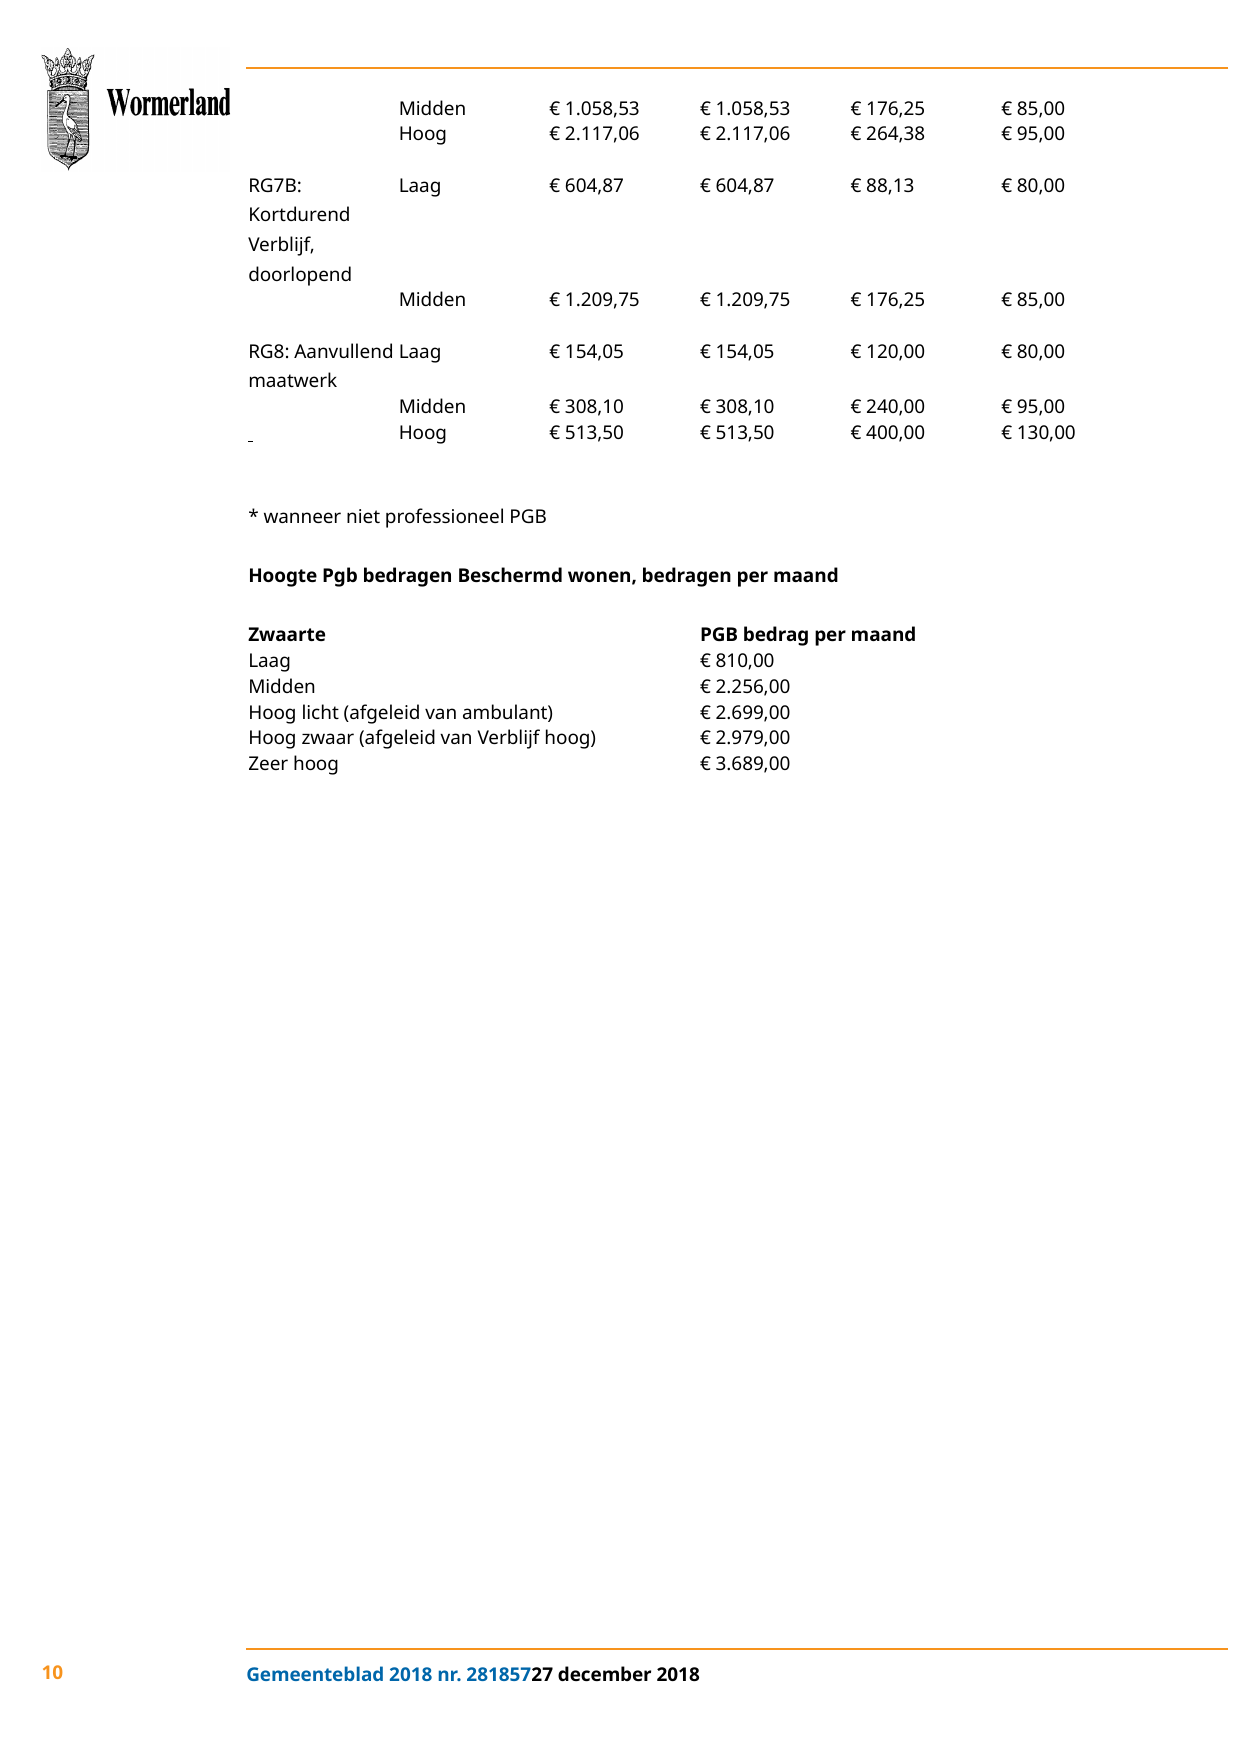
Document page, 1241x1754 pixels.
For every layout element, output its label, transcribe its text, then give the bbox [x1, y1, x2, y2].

text * wanneer niet professioneel PGB [248, 503, 1152, 529]
table_cell € 80,00 [1001, 172, 1152, 286]
table_cell [248, 312, 398, 338]
table_cell € 130,00 [1001, 419, 1152, 445]
table_cell [700, 445, 850, 470]
table_cell € 2.979,00 [700, 725, 1152, 750]
table_cell € 3.689,00 [700, 750, 1152, 776]
table_cell [248, 95, 398, 121]
table_cell € 1.209,75 [700, 286, 850, 312]
table_cell € 120,00 [850, 338, 1001, 393]
table_cell € 1.058,53 [700, 95, 850, 121]
table_header PGB bedrag per maand [700, 622, 1152, 647]
table_cell Midden [399, 393, 549, 419]
table_cell € 88,13 [850, 172, 1001, 286]
table_cell [850, 312, 1001, 338]
table_cell Midden [399, 286, 549, 312]
table_cell € 308,10 [549, 393, 700, 419]
table_cell Laag [248, 648, 700, 673]
table_cell € 2.117,06 [549, 121, 700, 146]
table_cell € 810,00 [700, 648, 1152, 673]
text Hoogte Pgb bedragen Beschermd wonen, bedragen per maand [248, 562, 1152, 588]
table_cell € 80,00 [1001, 338, 1152, 393]
table_cell [700, 312, 850, 338]
table_cell € 513,50 [549, 419, 700, 445]
table_cell [248, 146, 398, 172]
table_cell [248, 393, 398, 419]
table_cell Hoog zwaar (afgeleid van Verblijf hoog) [248, 725, 700, 750]
table_cell Zeer hoog [248, 750, 700, 776]
table_cell [248, 121, 398, 146]
table_cell € 264,38 [850, 121, 1001, 146]
picture [41, 47, 231, 172]
table_cell € 154,05 [549, 338, 700, 393]
table_cell Laag [399, 172, 549, 286]
table_cell € 154,05 [700, 338, 850, 393]
table_cell [549, 445, 700, 470]
table_cell Hoog licht (afgeleid van ambulant) [248, 699, 700, 724]
table_cell [399, 312, 549, 338]
table_cell RG7B: Kortdurend Verblijf, doorlopend [248, 172, 398, 286]
table_cell Midden [399, 95, 549, 121]
table_cell [549, 146, 700, 172]
table_cell € 604,87 [549, 172, 700, 286]
table_cell € 85,00 [1001, 95, 1152, 121]
table_cell Midden [248, 673, 700, 699]
table_cell € 2.699,00 [700, 699, 1152, 724]
table_cell [850, 445, 1001, 470]
table_cell [399, 445, 549, 470]
table_cell € 2.117,06 [700, 121, 850, 146]
table_header Zwaarte [248, 622, 700, 647]
table_cell € 604,87 [700, 172, 850, 286]
table_cell [248, 445, 398, 470]
table_cell € 176,25 [850, 286, 1001, 312]
table_cell Laag [399, 338, 549, 393]
table_cell [700, 146, 850, 172]
table_cell [1001, 312, 1152, 338]
table_cell [248, 419, 398, 445]
table_cell Hoog [399, 121, 549, 146]
table_cell € 95,00 [1001, 393, 1152, 419]
table_cell [399, 146, 549, 172]
table_cell € 240,00 [850, 393, 1001, 419]
table_cell € 1.209,75 [549, 286, 700, 312]
table_cell € 513,50 [700, 419, 850, 445]
table_cell € 2.256,00 [700, 673, 1152, 699]
table_cell € 1.058,53 [549, 95, 700, 121]
table_cell RG8: Aanvullend maatwerk [248, 338, 398, 393]
table_cell € 308,10 [700, 393, 850, 419]
table_cell Hoog [399, 419, 549, 445]
table_cell [549, 312, 700, 338]
table_cell [850, 146, 1001, 172]
table_cell € 400,00 [850, 419, 1001, 445]
table_cell [1001, 445, 1152, 470]
table_cell € 95,00 [1001, 121, 1152, 146]
table_cell [1001, 146, 1152, 172]
table_cell € 176,25 [850, 95, 1001, 121]
table_cell [248, 286, 398, 312]
table_cell € 85,00 [1001, 286, 1152, 312]
